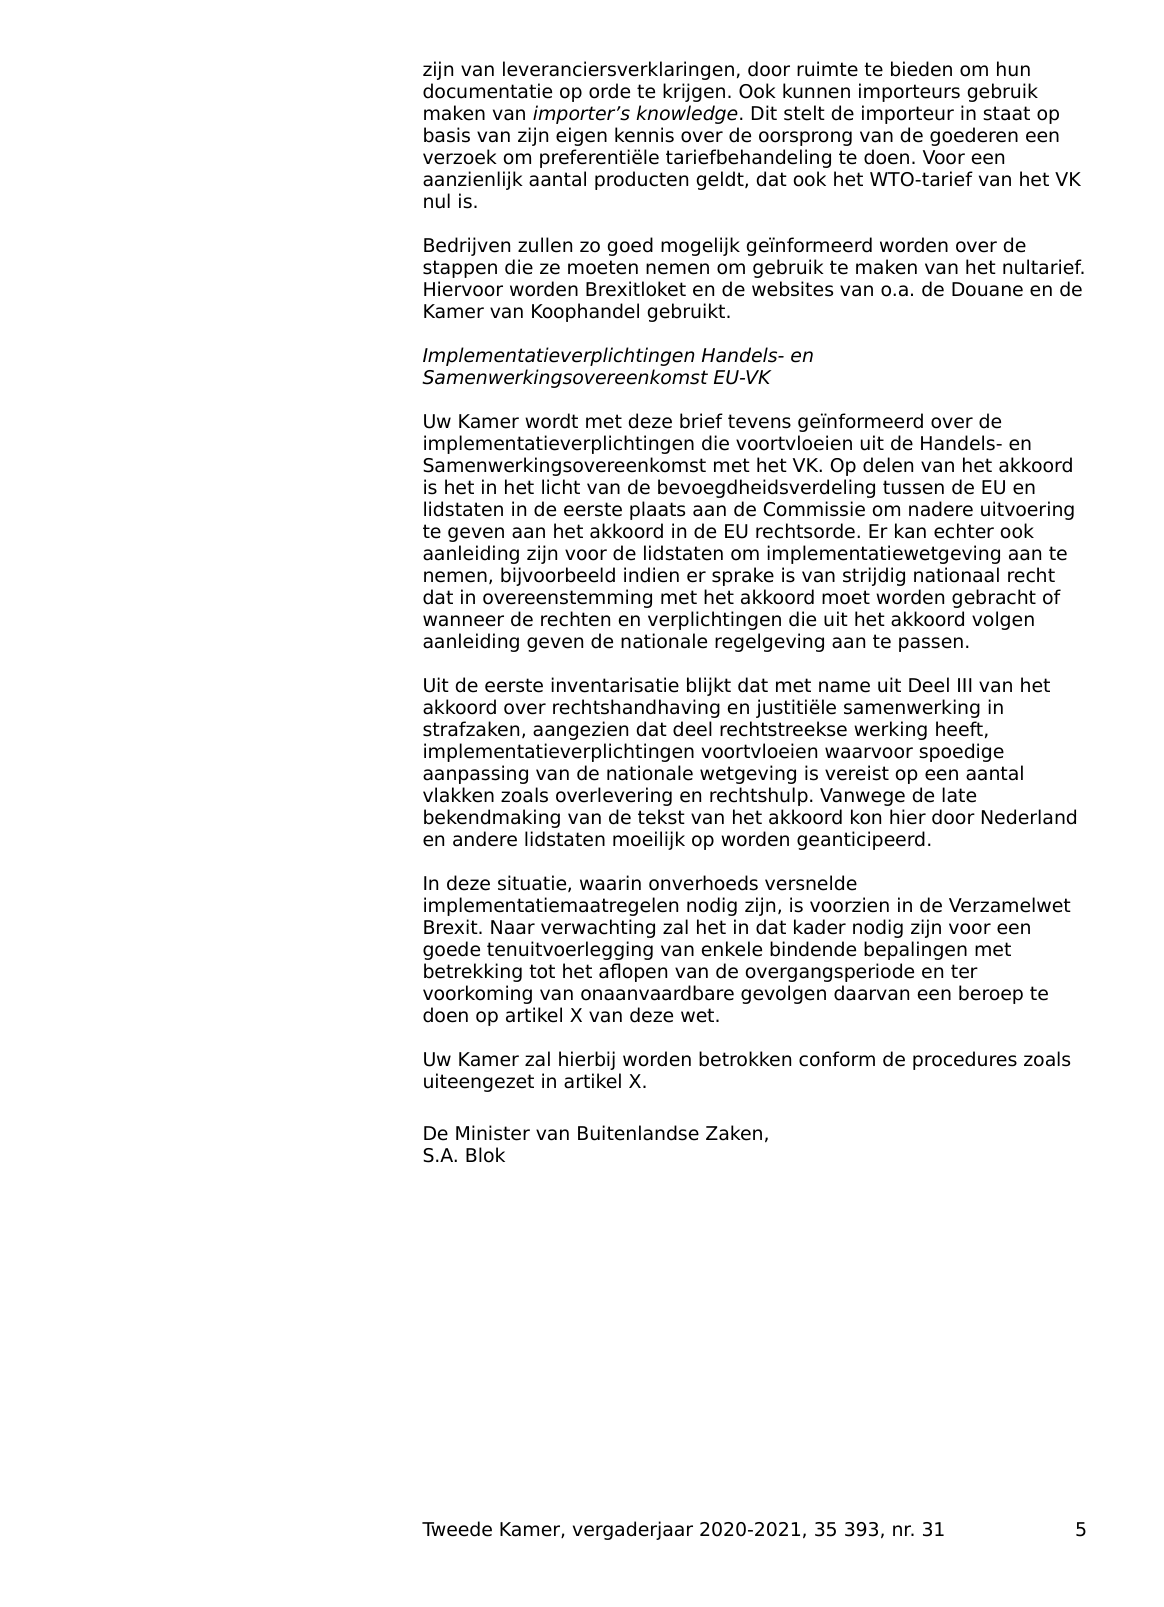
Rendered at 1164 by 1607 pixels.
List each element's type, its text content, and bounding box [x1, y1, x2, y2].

text De Minister van Buitenlandse Zaken, S.A. Blok [422, 1123, 1087, 1167]
text In deze situatie, waarin onverhoeds versnelde implementatiemaatregelen nodig zijn, is voorzien in de Verzamelwet Brexit. Naar verwachting zal het in dat kader nodig zijn voor een goede tenuitvoerlegging van enkele bindende bepalingen met betrekking tot het aflopen van de overgangsperiode en ter voorkoming van onaanvaardbare gevolgen daarvan een beroep te doen op artikel X van deze wet. [422, 873, 1087, 1027]
text Uw Kamer wordt met deze brief tevens geïnformeerd over de implementatieverplichtingen die voortvloeien uit de Handels- en Samenwerkingsovereenkomst met het VK. Op delen van het akkoord is het in het licht van de bevoegdheidsverdeling tussen de EU en lidstaten in de eerste plaats aan de Commissie om nadere uitvoering te geven aan het akkoord in de EU rechtsorde. Er kan echter ook aanleiding zijn voor de lidstaten om implementatiewetgeving aan te nemen, bijvoorbeeld indien er sprake is van strijdig nationaal recht dat in overeenstemming met het akkoord moet worden gebracht of wanneer de rechten en verplichtingen die uit het akkoord volgen aanleiding geven de nationale regelgeving aan te passen. [422, 411, 1087, 653]
text Bedrijven zullen zo goed mogelijk geïnformeerd worden over de stappen die ze moeten nemen om gebruik te maken van het nultarief. Hiervoor worden Brexitloket en de websites van o.a. de Douane en de Kamer van Koophandel gebruikt. [422, 235, 1087, 323]
text Uit de eerste inventarisatie blijkt dat met name uit Deel III van het akkoord over rechtshandhaving en justitiële samenwerking in strafzaken, aangezien dat deel rechtstreekse werking heeft, implementatieverplichtingen voortvloeien waarvoor spoedige aanpassing van de nationale wetgeving is vereist op een aantal vlakken zoals overlevering en rechtshulp. Vanwege de late bekendmaking van de tekst van het akkoord kon hier door Nederland en andere lidstaten moeilijk op worden geanticipeerd. [422, 675, 1087, 851]
subtitle Implementatieverplichtingen Handels- en Samenwerkingsovereenkomst EU-VK [422, 345, 1087, 389]
text zijn van leveranciersverklaringen, door ruimte te bieden om hun documentatie op orde te krijgen. Ook kunnen importeurs gebruik maken van importer’s knowledge. Dit stelt de importeur in staat op basis van zijn eigen kennis over de oorsprong van de goederen een verzoek om preferentiële tariefbehandeling te doen. Voor een aanzienlijk aantal producten geldt, dat ook het WTO-tarief van het VK nul is. [422, 59, 1087, 213]
text Uw Kamer zal hierbij worden betrokken conform de procedures zoals uiteengezet in artikel X. [422, 1049, 1087, 1093]
